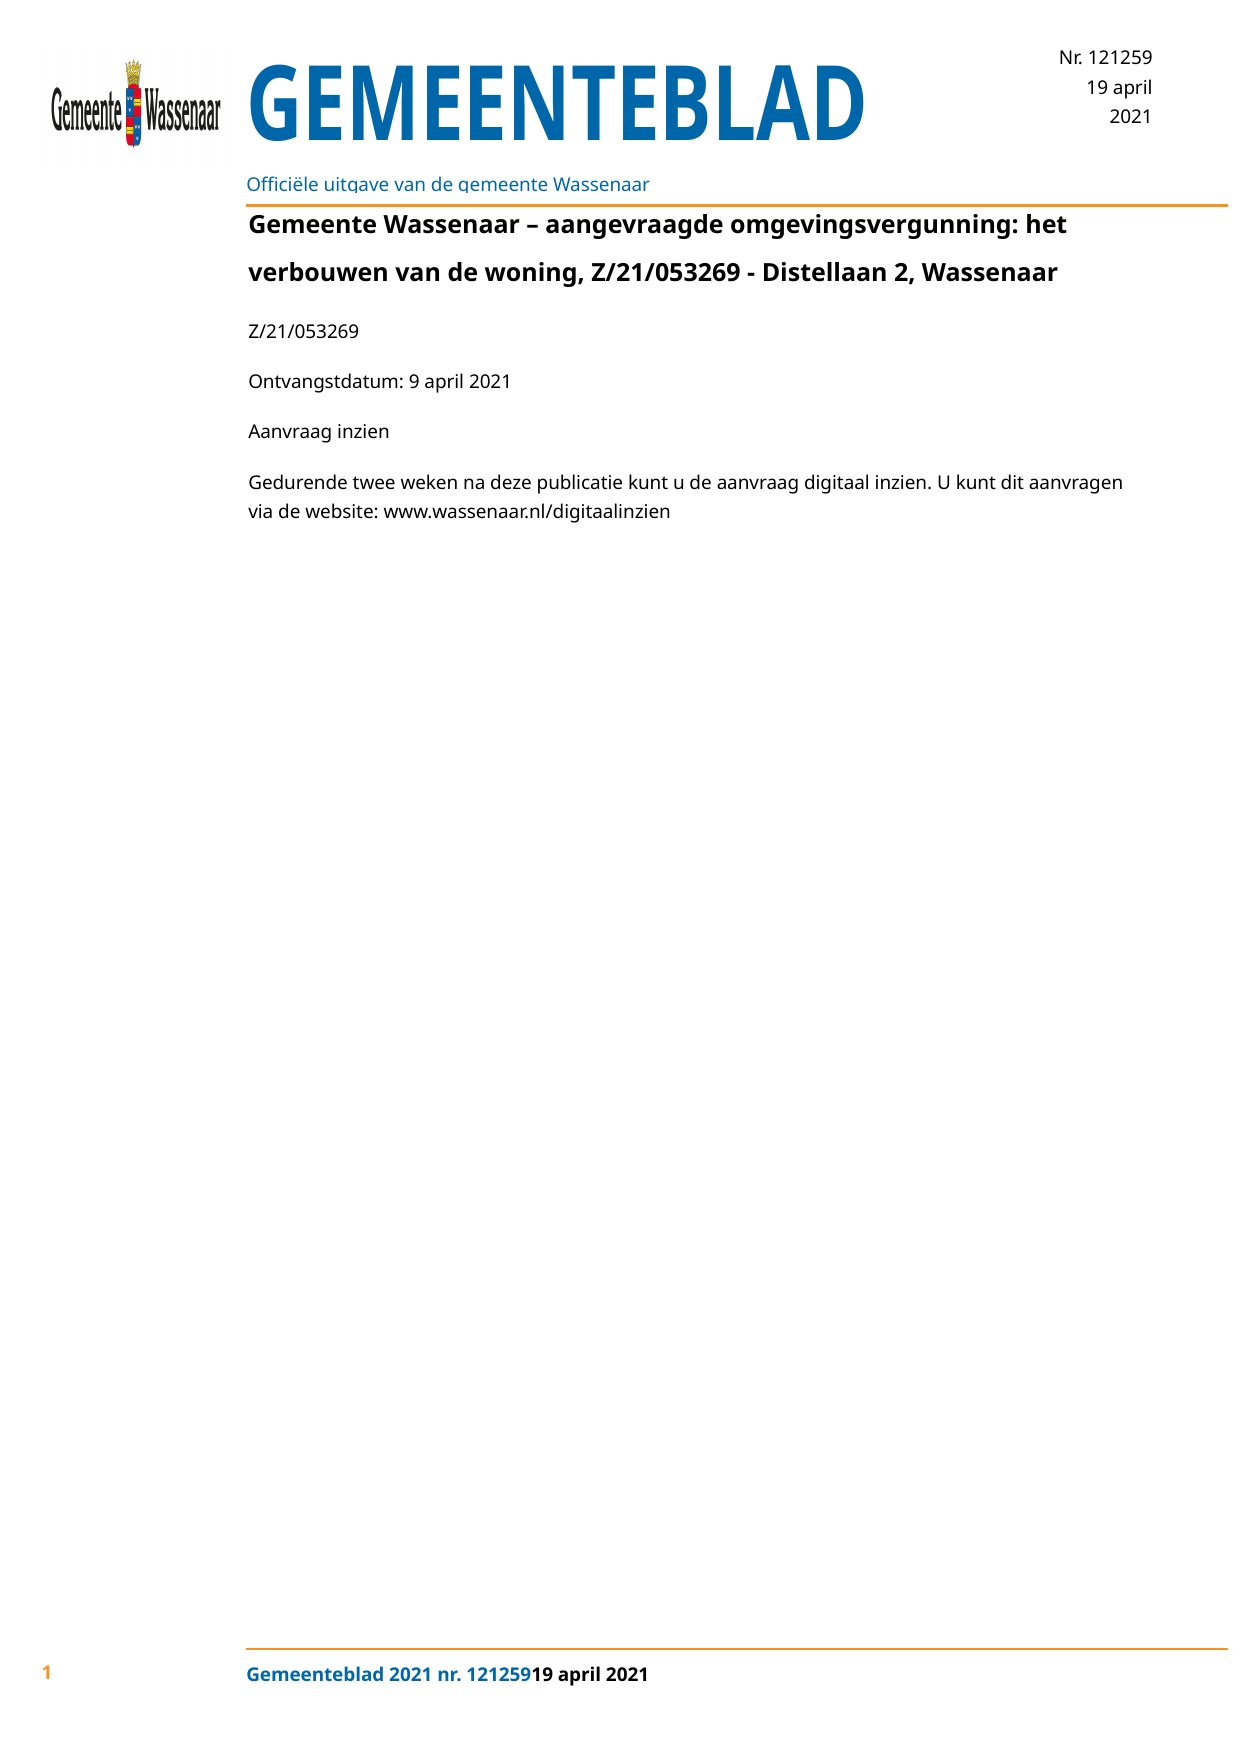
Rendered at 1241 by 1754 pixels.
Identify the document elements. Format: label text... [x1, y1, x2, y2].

text Gemeente Wassenaar – aangevraagde omgevingsvergunning: het verbouwen van de woning, Z/21/053269 - Distellaan 2, Wassenaar [248, 207, 1152, 288]
text Z/21/053269 [248, 318, 1152, 344]
text Ontvangstdatum: 9 april 2021 [248, 368, 1152, 394]
text Gedurende twee weken na deze publicatie kunt u de aanvraag digitaal inzien. U kunt dit aanvragen via de website: www.wassenaar.nl/digitaalinzien [248, 469, 1152, 524]
text Aanvraag inzien [248, 419, 1152, 444]
picture [41, 47, 231, 172]
